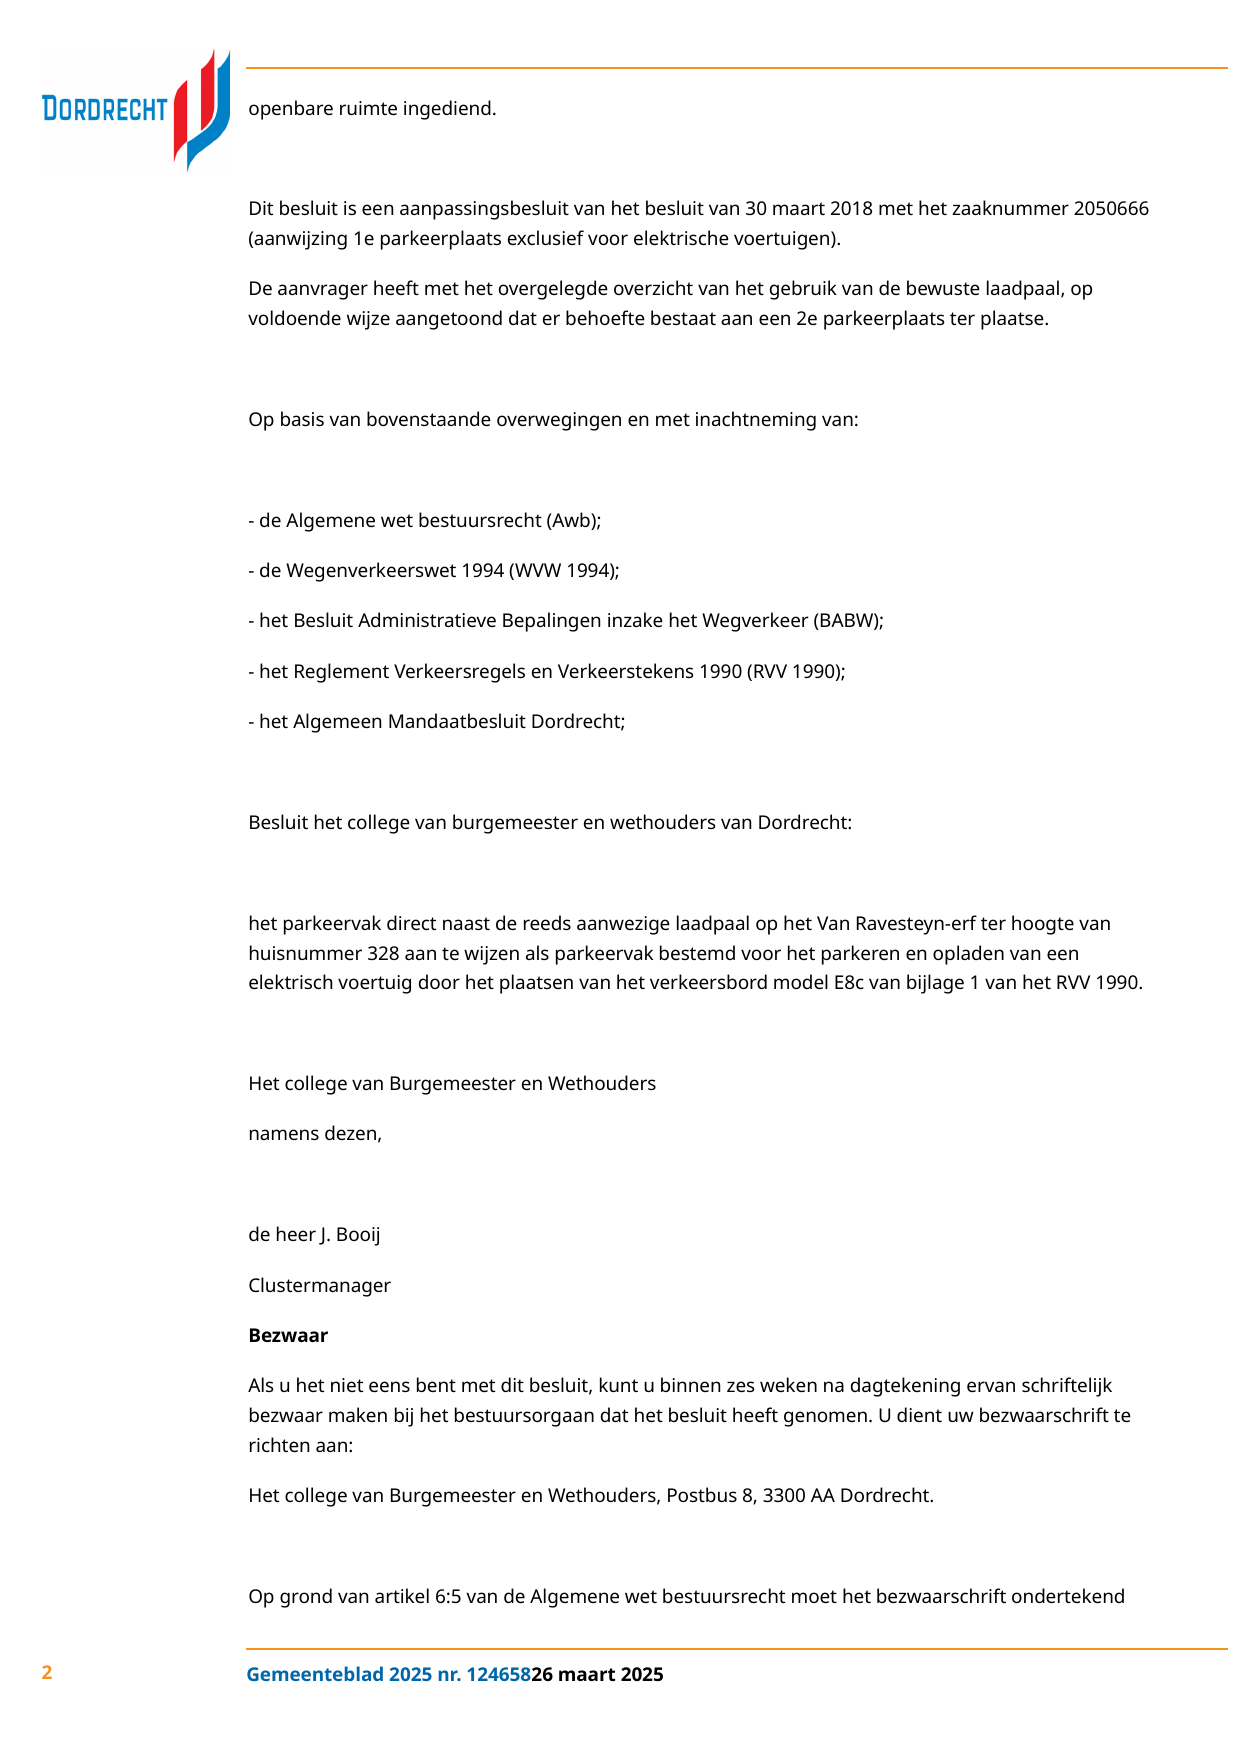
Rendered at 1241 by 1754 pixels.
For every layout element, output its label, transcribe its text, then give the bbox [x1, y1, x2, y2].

text Het college van Burgemeester en Wethouders [248, 1070, 1152, 1096]
text de heer J. Booij [248, 1221, 1152, 1247]
text Op basis van bovenstaande overwegingen en met inachtneming van: [248, 406, 1152, 432]
picture [41, 47, 231, 172]
text - de Wegenverkeerswet 1994 (WVW 1994); [248, 557, 1152, 583]
text - het Algemeen Mandaatbesluit Dordrecht; [248, 708, 1152, 734]
text Op grond van artikel 6:5 van de Algemene wet bestuursrecht moet het bezwaarschrift ondertekend [248, 1583, 1152, 1609]
text Dit besluit is een aanpassingsbesluit van het besluit van 30 maart 2018 met het zaaknummer 2050666 (aanwijzing 1e parkeerplaats exclusief voor elektrische voertuigen). [248, 196, 1152, 251]
text Het college van Burgemeester en Wethouders, Postbus 8, 3300 AA Dordrecht. [248, 1482, 1152, 1508]
text - het Besluit Administratieve Bepalingen inzake het Wegverkeer (BABW); [248, 608, 1152, 633]
text het parkeervak direct naast de reeds aanwezige laadpaal op het Van Ravesteyn-erf ter hoogte van huisnummer 328 aan te wijzen als parkeervak bestemd voor het parkeren en opladen van een elektrisch voertuig door het plaatsen van het verkeersbord model E8c van bijlage 1 van het RVV 1990. [248, 910, 1152, 995]
text - de Algemene wet bestuursrecht (Awb); [248, 507, 1152, 533]
text De aanvrager heeft met het overgelegde overzicht van het gebruik van de bewuste laadpaal, op voldoende wijze aangetoond dat er behoefte bestaat aan een 2e parkeerplaats ter plaatse. [248, 276, 1152, 331]
text Besluit het college van burgemeester en wethouders van Dordrecht: [248, 809, 1152, 835]
text Bezwaar [248, 1322, 1152, 1348]
text Als u het niet eens bent met dit besluit, kunt u binnen zes weken na dagtekening ervan schriftelijk bezwaar maken bij het bestuursorgaan dat het besluit heeft genomen. U dient uw bezwaarschrift te richten aan: [248, 1373, 1152, 1458]
text - het Reglement Verkeersregels en Verkeerstekens 1990 (RVV 1990); [248, 658, 1152, 684]
text Clustermanager [248, 1272, 1152, 1298]
text openbare ruimte ingediend. [248, 95, 1152, 121]
text namens dezen, [248, 1121, 1152, 1146]
